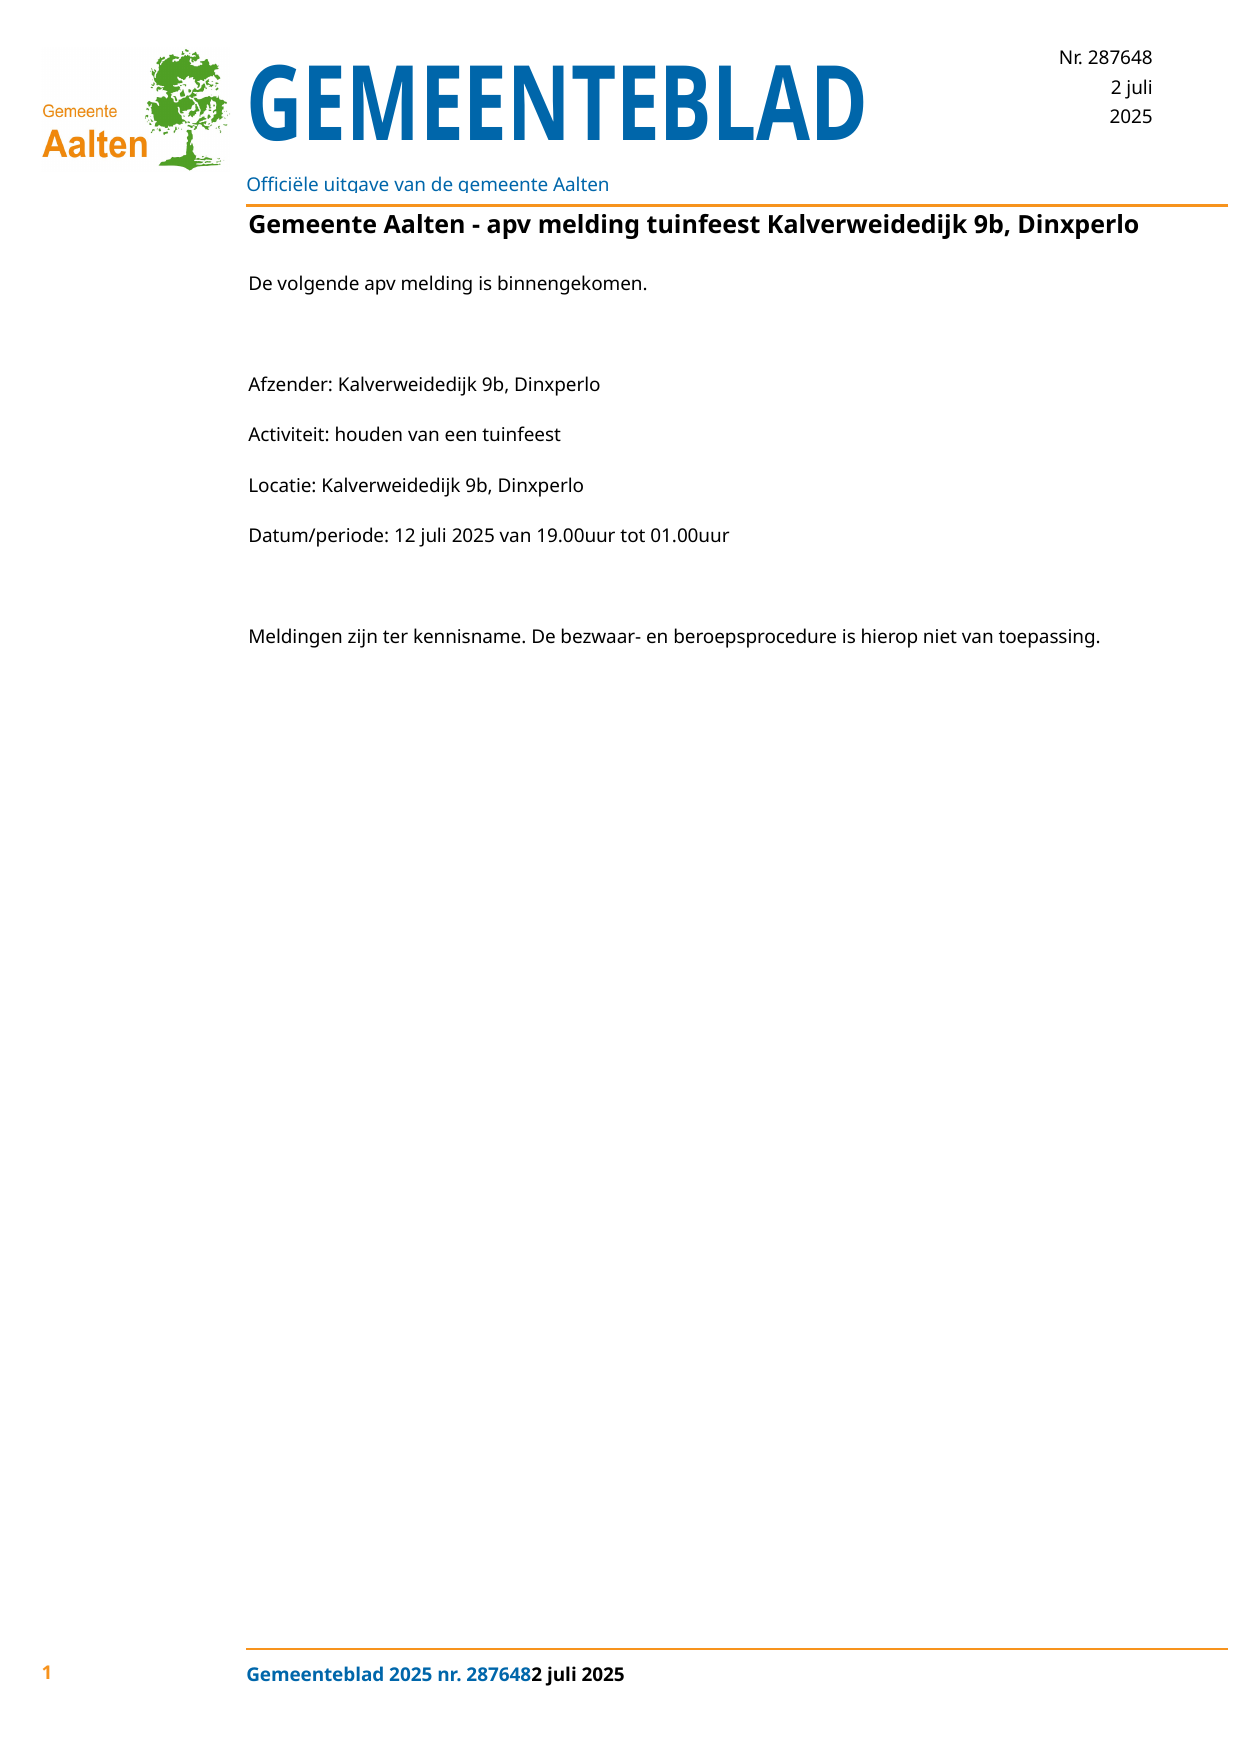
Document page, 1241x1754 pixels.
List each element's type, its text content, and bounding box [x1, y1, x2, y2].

text Datum/periode: 12 juli 2025 van 19.00uur tot 01.00uur [248, 522, 1152, 548]
text Gemeente Aalten - apv melding tuinfeest Kalverweidedijk 9b, Dinxperlo [248, 207, 1152, 241]
text Afzender: Kalverweidedijk 9b, Dinxperlo [248, 371, 1152, 397]
text Meldingen zijn ter kennisname. De bezwaar- en beroepsprocedure is hierop niet van toepassing. [248, 623, 1152, 649]
picture [41, 47, 231, 172]
text Locatie: Kalverweidedijk 9b, Dinxperlo [248, 472, 1152, 498]
text De volgende apv melding is binnengekomen. [248, 270, 1152, 296]
text Activiteit: houden van een tuinfeest [248, 422, 1152, 447]
